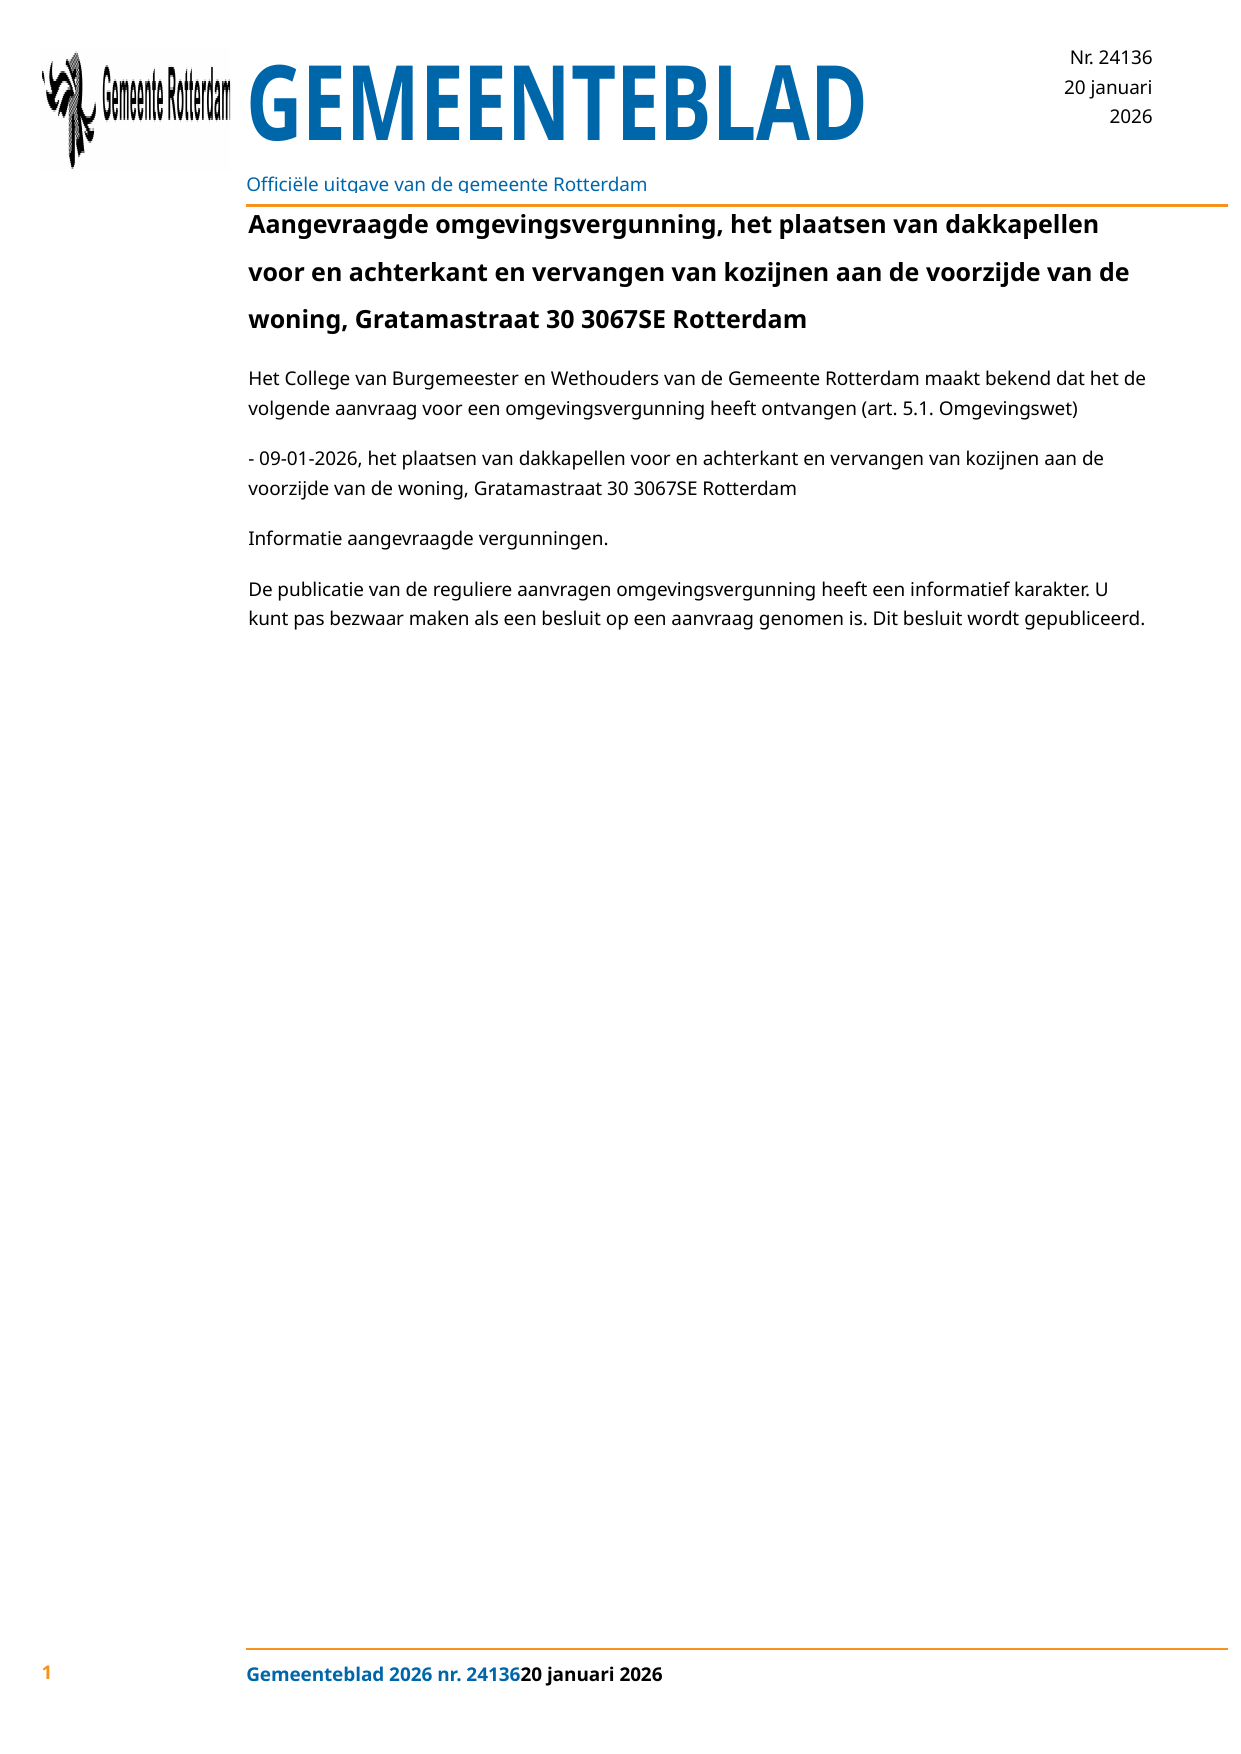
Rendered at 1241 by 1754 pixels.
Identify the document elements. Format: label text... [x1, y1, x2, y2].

text - 09-01-2026, het plaatsen van dakkapellen voor en achterkant en vervangen van kozijnen aan de voorzijde van de woning, Gratamastraat 30 3067SE Rotterdam [248, 446, 1152, 501]
text Aangevraagde omgevingsvergunning, het plaatsen van dakkapellen voor en achterkant en vervangen van kozijnen aan de voorzijde van de woning, Gratamastraat 30 3067SE Rotterdam [248, 207, 1152, 336]
text De publicatie van de reguliere aanvragen omgevingsvergunning heeft een informatief karakter. U kunt pas bezwaar maken als een besluit op een aanvraag genomen is. Dit besluit wordt gepubliceerd. [248, 576, 1152, 631]
text Informatie aangevraagde vergunningen. [248, 526, 1152, 551]
picture [41, 47, 231, 172]
text Het College van Burgemeester en Wethouders van de Gemeente Rotterdam maakt bekend dat het de volgende aanvraag voor een omgevingsvergunning heeft ontvangen (art. 5.1. Omgevingswet) [248, 366, 1152, 421]
